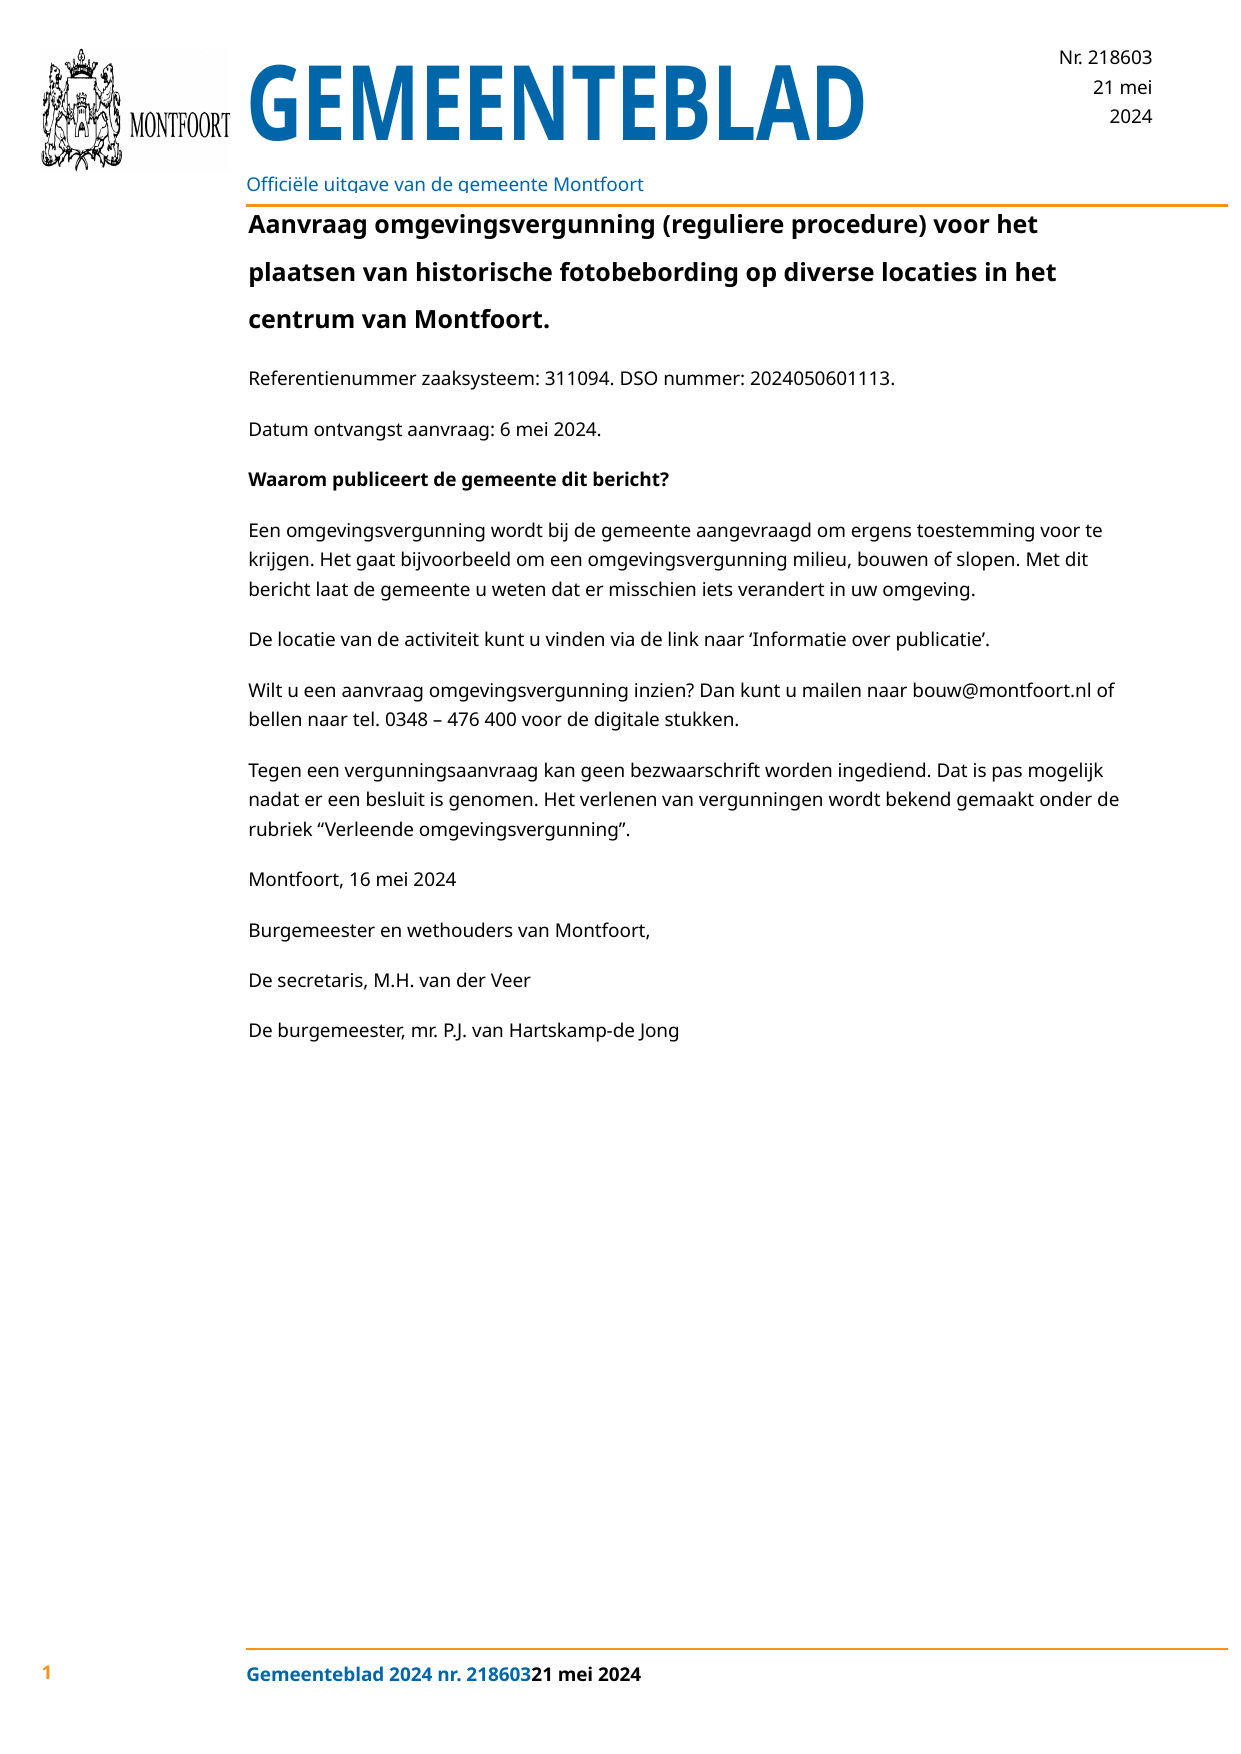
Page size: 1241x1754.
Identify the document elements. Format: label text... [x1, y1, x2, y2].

text Burgemeester en wethouders van Montfoort, [248, 917, 1152, 942]
text Aanvraag omgevingsvergunning (reguliere procedure) voor het plaatsen van historische fotobebording op diverse locaties in het centrum van Montfoort. [248, 207, 1152, 336]
text De burgemeester, mr. P.J. van Hartskamp-de Jong [248, 1018, 1152, 1043]
text Een omgevingsvergunning wordt bij de gemeente aangevraagd om ergens toestemming voor te krijgen. Het gaat bijvoorbeeld om een omgevingsvergunning milieu, bouwen of slopen. Met dit bericht laat de gemeente u weten dat er misschien iets verandert in uw omgeving. [248, 517, 1152, 602]
text Montfoort, 16 mei 2024 [248, 866, 1152, 892]
text Wilt u een aanvraag omgevingsvergunning inzien? Dan kunt u mailen naar bouw@montfoort.nl of bellen naar tel. 0348 – 476 400 voor de digitale stukken. [248, 677, 1152, 732]
text Referentienummer zaaksysteem: 311094. DSO nummer: 2024050601113. [248, 366, 1152, 391]
text De locatie van de activiteit kunt u vinden via de link naar ‘Informatie over publicatie’. [248, 626, 1152, 652]
picture [41, 47, 231, 172]
text De secretaris, M.H. van der Veer [248, 967, 1152, 993]
text Tegen een vergunningsaanvraag kan geen bezwaarschrift worden ingediend. Dat is pas mogelijk nadat er een besluit is genomen. Het verlenen van vergunningen wordt bekend gemaakt onder de rubriek “Verleende omgevingsvergunning”. [248, 757, 1152, 842]
text Datum ontvangst aanvraag: 6 mei 2024. [248, 416, 1152, 442]
text Waarom publiceert de gemeente dit bericht? [248, 466, 1152, 492]
